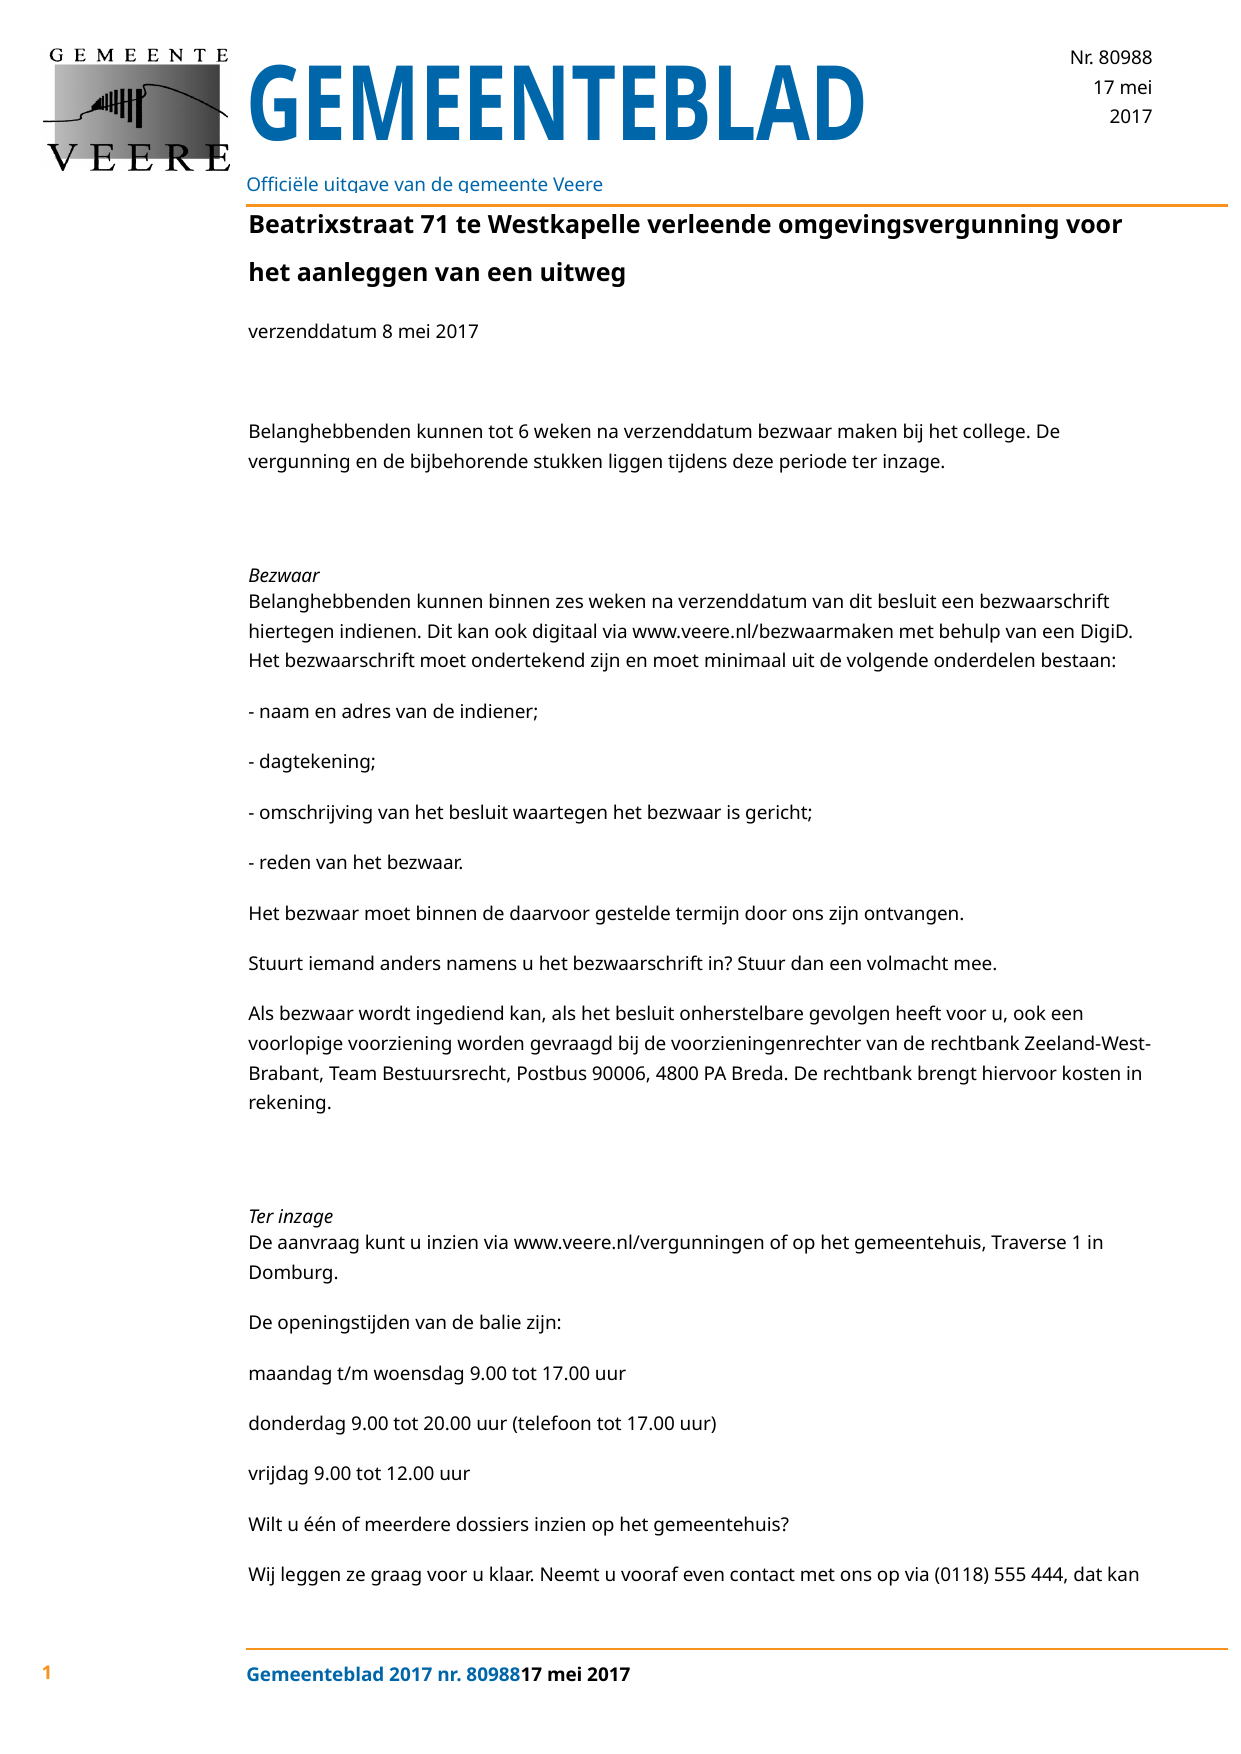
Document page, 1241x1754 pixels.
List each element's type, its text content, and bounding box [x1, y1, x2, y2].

text Beatrixstraat 71 te Westkapelle verleende omgevingsvergunning voor het aanleggen van een uitweg [248, 207, 1152, 288]
text Wij leggen ze graag voor u klaar. Neemt u vooraf even contact met ons op via (0118) 555 444, dat kan [248, 1561, 1152, 1587]
text donderdag 9.00 tot 20.00 uur (telefoon tot 17.00 uur) [248, 1410, 1152, 1436]
text Als bezwaar wordt ingediend kan, als het besluit onherstelbare gevolgen heeft voor u, ook een voorlopige voorziening worden gevraagd bij de voorzieningenrechter van de rechtbank Zeeland-West-Brabant, Team Bestuursrecht, Postbus 90006, 4800 PA Breda. De rechtbank brengt hiervoor kosten in rekening. [248, 1001, 1152, 1115]
text Stuurt iemand anders namens u het bezwaarschrift in? Stuur dan een volmacht mee. [248, 950, 1152, 976]
text De openingstijden van de balie zijn: [248, 1309, 1152, 1335]
text maandag t/m woensdag 9.00 tot 17.00 uur [248, 1360, 1152, 1386]
text - omschrijving van het besluit waartegen het bezwaar is gericht; [248, 799, 1152, 824]
picture [41, 47, 231, 172]
text vrijdag 9.00 tot 12.00 uur [248, 1461, 1152, 1486]
text Bezwaar [248, 563, 1152, 588]
text Belanghebbenden kunnen binnen zes weken na verzenddatum van dit besluit een bezwaarschrift hiertegen indienen. Dit kan ook digitaal via www.veere.nl/bezwaarmaken met behulp van een DigiD. Het bezwaarschrift moet ondertekend zijn en moet minimaal uit de volgende onderdelen bestaan: [248, 588, 1152, 673]
text Ter inzage [248, 1204, 1152, 1229]
text Het bezwaar moet binnen de daarvoor gestelde termijn door ons zijn ontvangen. [248, 900, 1152, 925]
text - naam en adres van de indiener; [248, 698, 1152, 724]
text - dagtekening; [248, 748, 1152, 774]
text Wilt u één of meerdere dossiers inzien op het gemeentehuis? [248, 1511, 1152, 1537]
text - reden van het bezwaar. [248, 849, 1152, 875]
text Belanghebbenden kunnen tot 6 weken na verzenddatum bezwaar maken bij het college. De vergunning en de bijbehorende stukken liggen tijdens deze periode ter inzage. [248, 419, 1152, 474]
text De aanvraag kunt u inzien via www.veere.nl/vergunningen of op het gemeentehuis, Traverse 1 in Domburg. [248, 1229, 1152, 1285]
text verzenddatum 8 mei 2017 [248, 318, 1152, 344]
